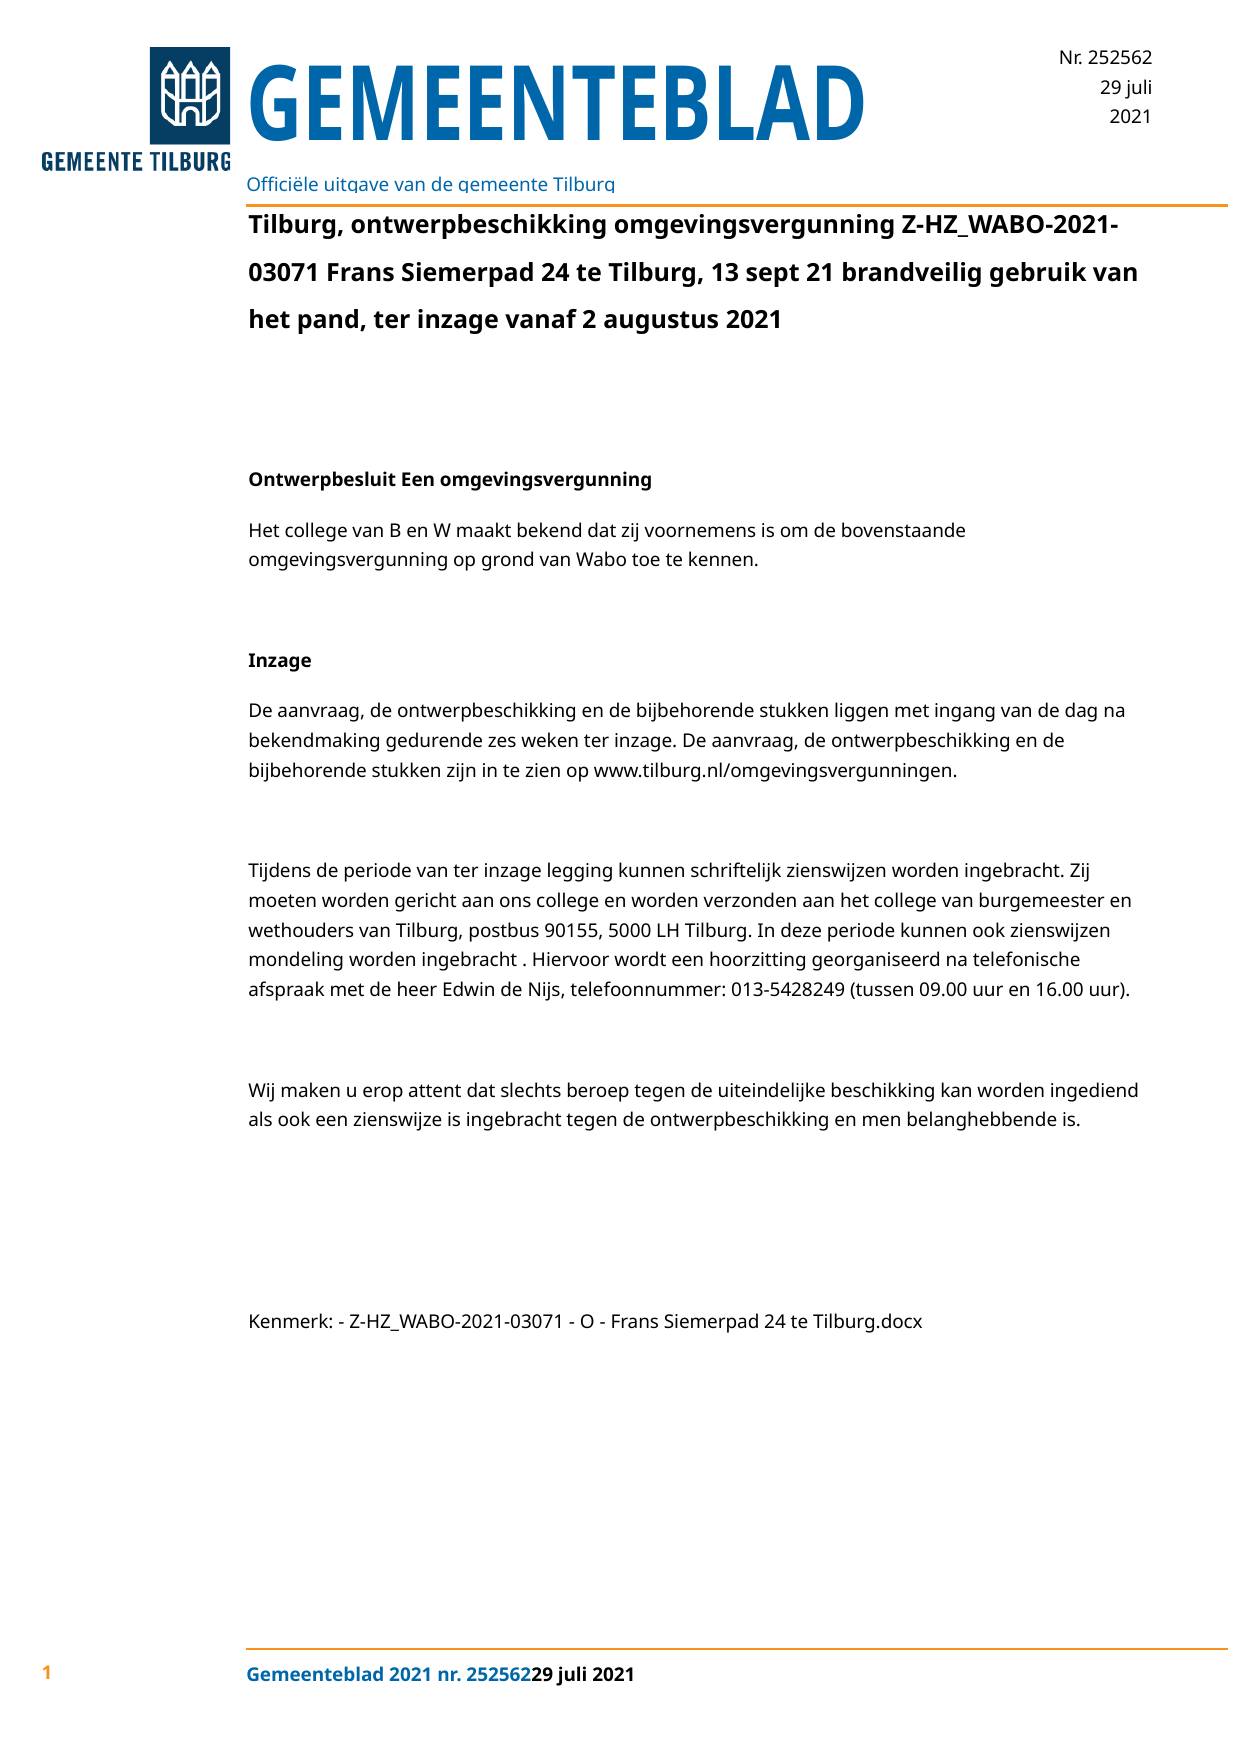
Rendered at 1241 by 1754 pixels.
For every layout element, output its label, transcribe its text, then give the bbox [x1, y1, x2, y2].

text Het college van B en W maakt bekend dat zij voornemens is om de bovenstaande omgevingsvergunning op grond van Wabo toe te kennen. [248, 517, 1152, 572]
text Wij maken u erop attent dat slechts beroep tegen de uiteindelijke beschikking kan worden ingediend als ook een zienswijze is ingebracht tegen de ontwerpbeschikking en men belanghebbende is. [248, 1077, 1152, 1132]
text Tilburg, ontwerpbeschikking omgevingsvergunning Z-HZ_WABO-2021-03071 Frans Siemerpad 24 te Tilburg, 13 sept 21 brandveilig gebruik van het pand, ter inzage vanaf 2 augustus 2021 [248, 207, 1152, 336]
text Tijdens de periode van ter inzage legging kunnen schriftelijk zienswijzen worden ingebracht. Zij moeten worden gericht aan ons college en worden verzonden aan het college van burgemeester en wethouders van Tilburg, postbus 90155, 5000 LH Tilburg. In deze periode kunnen ook zienswijzen mondeling worden ingebracht . Hiervoor wordt een hoorzitting georganiseerd na telefonische afspraak met de heer Edwin de Nijs, telefoonnummer: 013-5428249 (tussen 09.00 uur en 16.00 uur). [248, 858, 1152, 1002]
text Ontwerpbesluit Een omgevingsvergunning [248, 466, 1152, 492]
text De aanvraag, de ontwerpbeschikking en de bijbehorende stukken liggen met ingang van de dag na bekendmaking gedurende zes weken ter inzage. De aanvraag, de ontwerpbeschikking en de bijbehorende stukken zijn in te zien op www.tilburg.nl/omgevingsvergunningen. [248, 698, 1152, 782]
text Inzage [248, 647, 1152, 673]
picture [41, 47, 231, 172]
text Kenmerk: - Z-HZ_WABO-2021-03071 - O - Frans Siemerpad 24 te Tilburg.docx [248, 1308, 1152, 1334]
